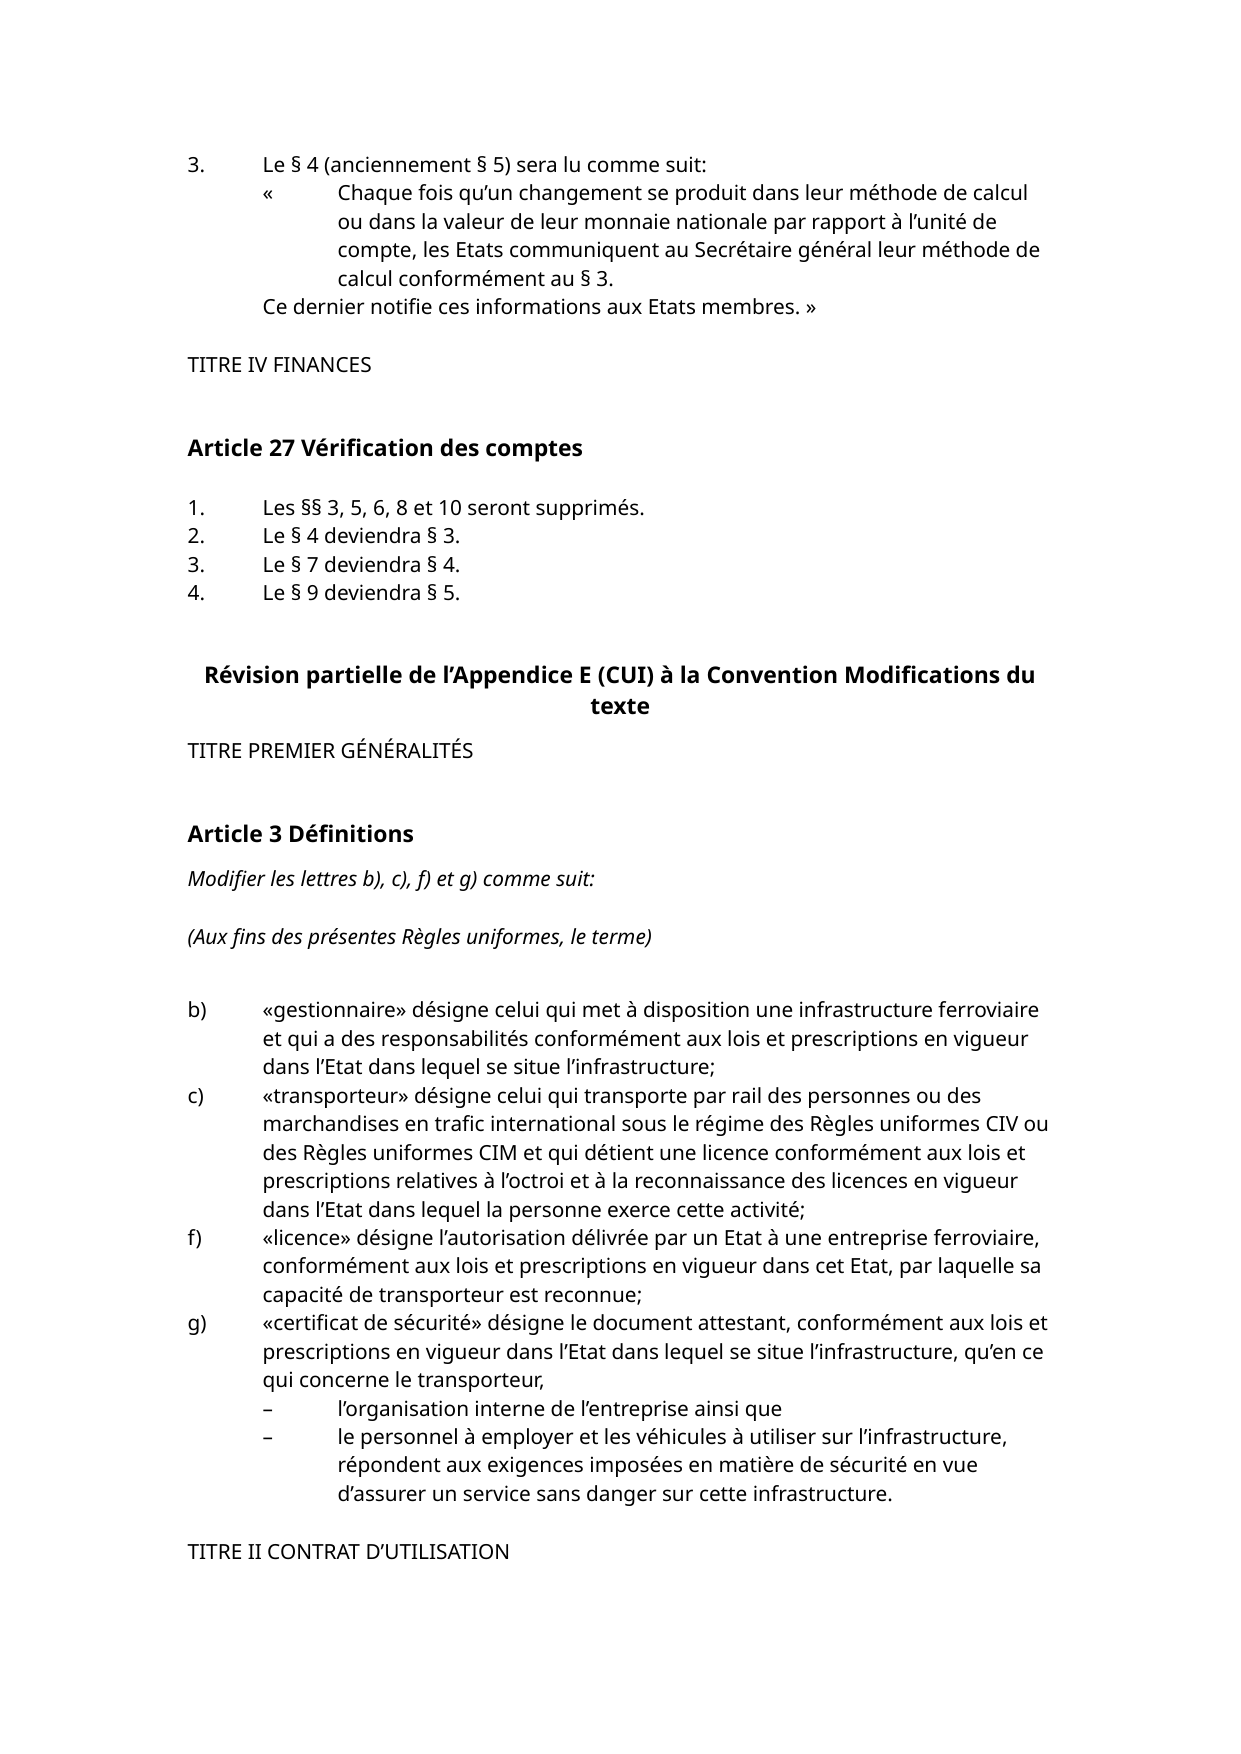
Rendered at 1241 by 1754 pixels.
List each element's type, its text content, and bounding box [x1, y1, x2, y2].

list «gestionnaire» désigne celui qui met à disposition une infrastructure ferroviaire et qui a des responsabilités conformément aux lois et prescriptions en vigueur dans l’Etat dans lequel se situe l’infrastructure; [187, 996, 1053, 1081]
list l’organisation interne de l’entreprise ainsi que [262, 1394, 1053, 1422]
list Chaque fois qu’un changement se produit dans leur méthode de calcul ou dans la valeur de leur monnaie nationale par rapport à l’unité de compte, les Etats communiquent au Secrétaire général leur méthode de calcul conformément au § 3. [262, 178, 1053, 292]
subtitle TITRE PREMIER GÉNÉRALITÉS [187, 737, 1053, 765]
list Le § 4 deviendra § 3. [187, 521, 1053, 550]
text (Aux fins des présentes Règles uniformes, le terme) [187, 922, 1053, 951]
list répondent aux exigences imposées en matière de sécurité en vue d’assurer un service sans danger sur cette infrastructure. [262, 1451, 1053, 1507]
subtitle TITRE IV FINANCES [187, 351, 1053, 379]
list le personnel à employer et les véhicules à utiliser sur l’infrastructure, [262, 1422, 1053, 1451]
subtitle Article 27 Vérification des comptes [187, 432, 1053, 463]
list Les §§ 3, 5, 6, 8 et 10 seront supprimés. [187, 493, 1053, 521]
text Modifier les lettres b), c), f) et g) comme suit: [187, 864, 1053, 892]
list «licence» désigne l’autorisation délivrée par un Etat à une entreprise ferroviaire, conformément aux lois et prescriptions en vigueur dans cet Etat, par laquelle sa capacité de transporteur est reconnue; [187, 1223, 1053, 1308]
list Le § 9 deviendra § 5. [187, 578, 1053, 607]
subtitle Article 3 Définitions [187, 817, 1053, 849]
list Le § 4 (anciennement § 5) sera lu comme suit: [187, 150, 1053, 178]
list «transporteur» désigne celui qui transporte par rail des personnes ou des marchandises en trafic international sous le régime des Règles uniformes CIV ou des Règles uniformes CIM et qui détient une licence conformément aux lois et prescriptions relatives à l’octroi et à la reconnaissance des licences en vigueur dans l’Etat dans lequel la personne exerce cette activité; [187, 1081, 1053, 1223]
list Le § 7 deviendra § 4. [187, 550, 1053, 578]
subtitle TITRE II CONTRAT D’UTILISATION [187, 1537, 1053, 1566]
subtitle Révision partielle de l’Appendice E (CUI) à la Convention Modifications du texte [187, 659, 1053, 722]
list Ce dernier notifie ces informations aux Etats membres. » [187, 292, 1053, 321]
list «certificat de sécurité» désigne le document attestant, conformément aux lois et prescriptions en vigueur dans l’Etat dans lequel se situe l’infrastructure, qu’en ce qui concerne le transporteur, [187, 1308, 1053, 1394]
